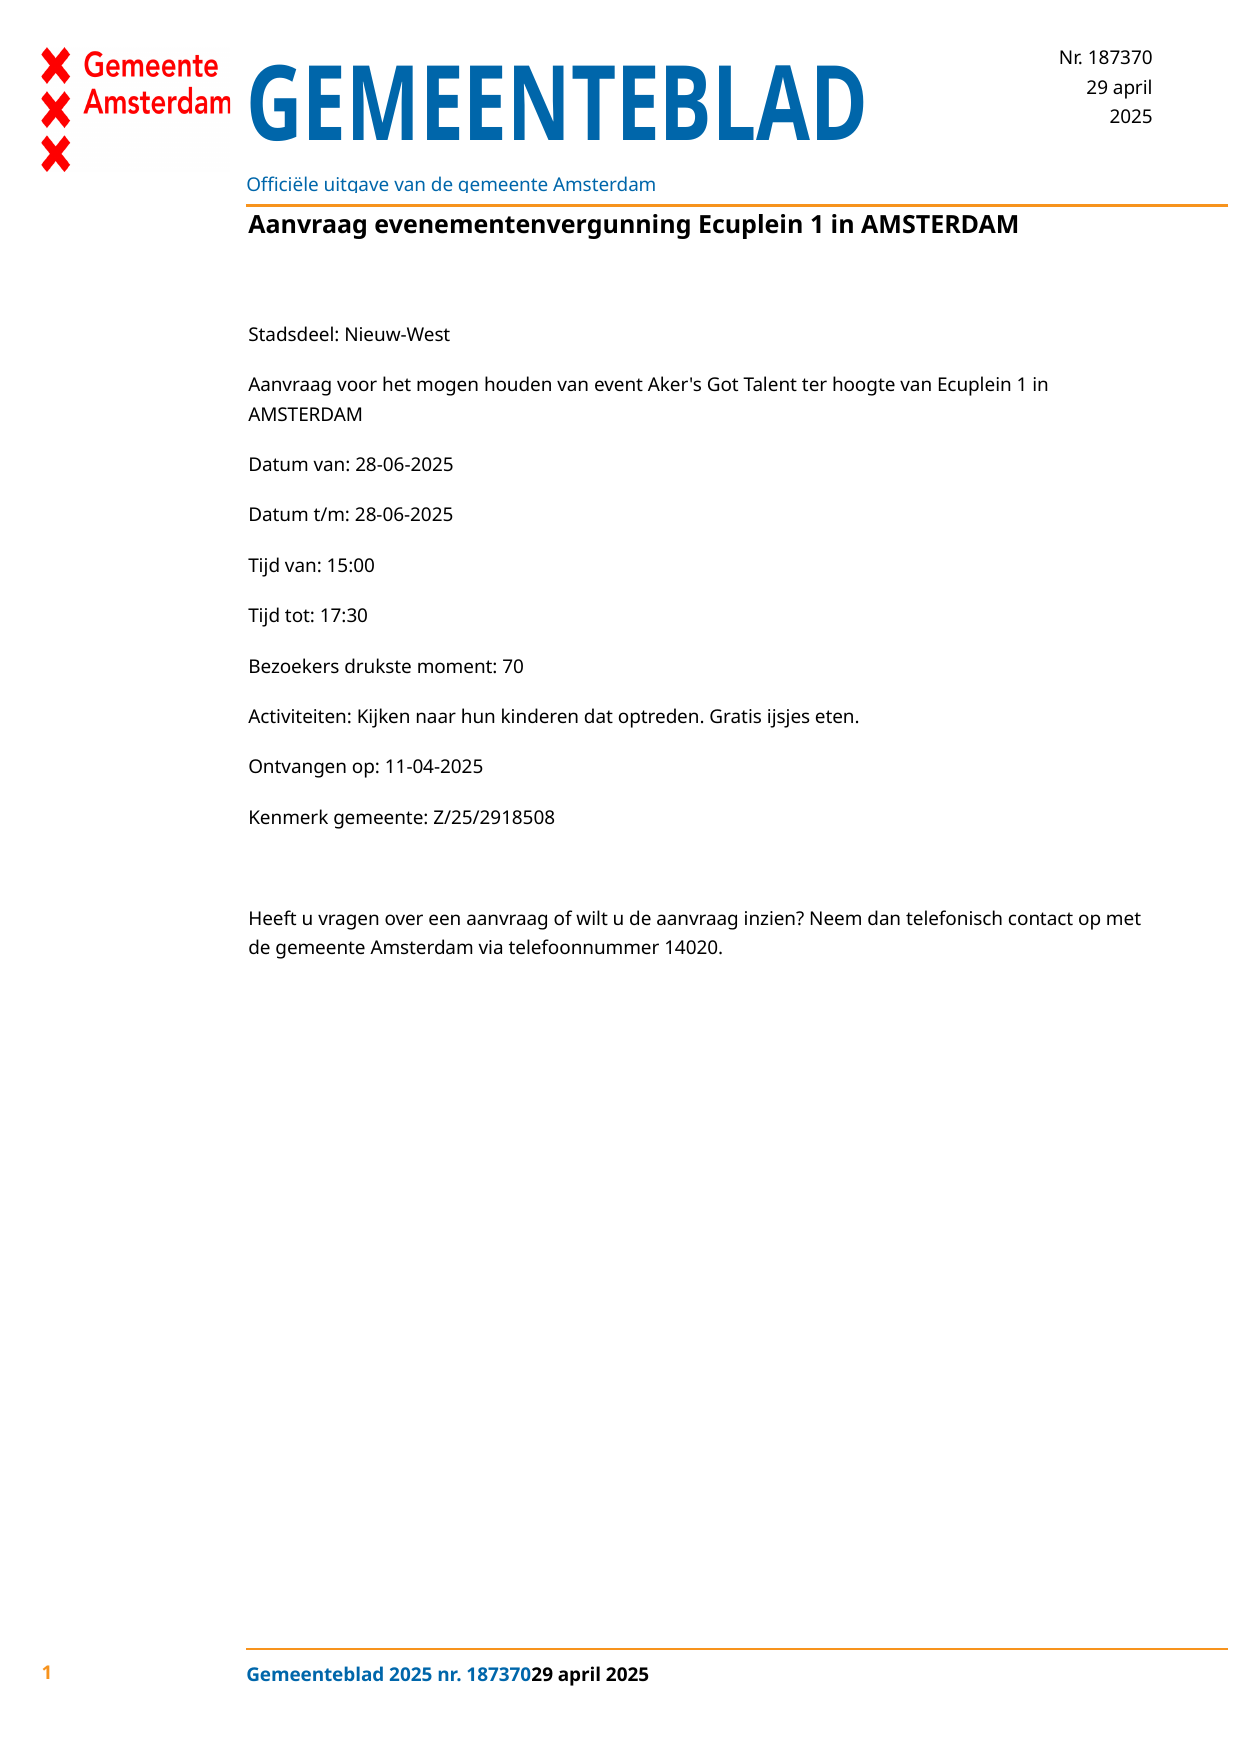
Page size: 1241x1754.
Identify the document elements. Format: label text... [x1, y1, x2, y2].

text Aanvraag evenementenvergunning Ecuplein 1 in AMSTERDAM [248, 207, 1152, 241]
text Tijd van: 15:00 [248, 552, 1152, 578]
text Bezoekers drukste moment: 70 [248, 653, 1152, 678]
text Tijd tot: 17:30 [248, 602, 1152, 628]
text Heeft u vragen over een aanvraag of wilt u de aanvraag inzien? Neem dan telefonisch contact op met de gemeente Amsterdam via telefoonnummer 14020. [248, 905, 1152, 960]
text Activiteiten: Kijken naar hun kinderen dat optreden. Gratis ijsjes eten. [248, 703, 1152, 729]
text Stadsdeel: Nieuw-West [248, 321, 1152, 346]
picture [41, 47, 231, 172]
text Datum van: 28-06-2025 [248, 451, 1152, 477]
text Datum t/m: 28-06-2025 [248, 502, 1152, 527]
text Aanvraag voor het mogen houden van event Aker's Got Talent ter hoogte van Ecuplein 1 in AMSTERDAM [248, 371, 1152, 426]
text Ontvangen op: 11-04-2025 [248, 754, 1152, 779]
text Kenmerk gemeente: Z/25/2918508 [248, 804, 1152, 830]
